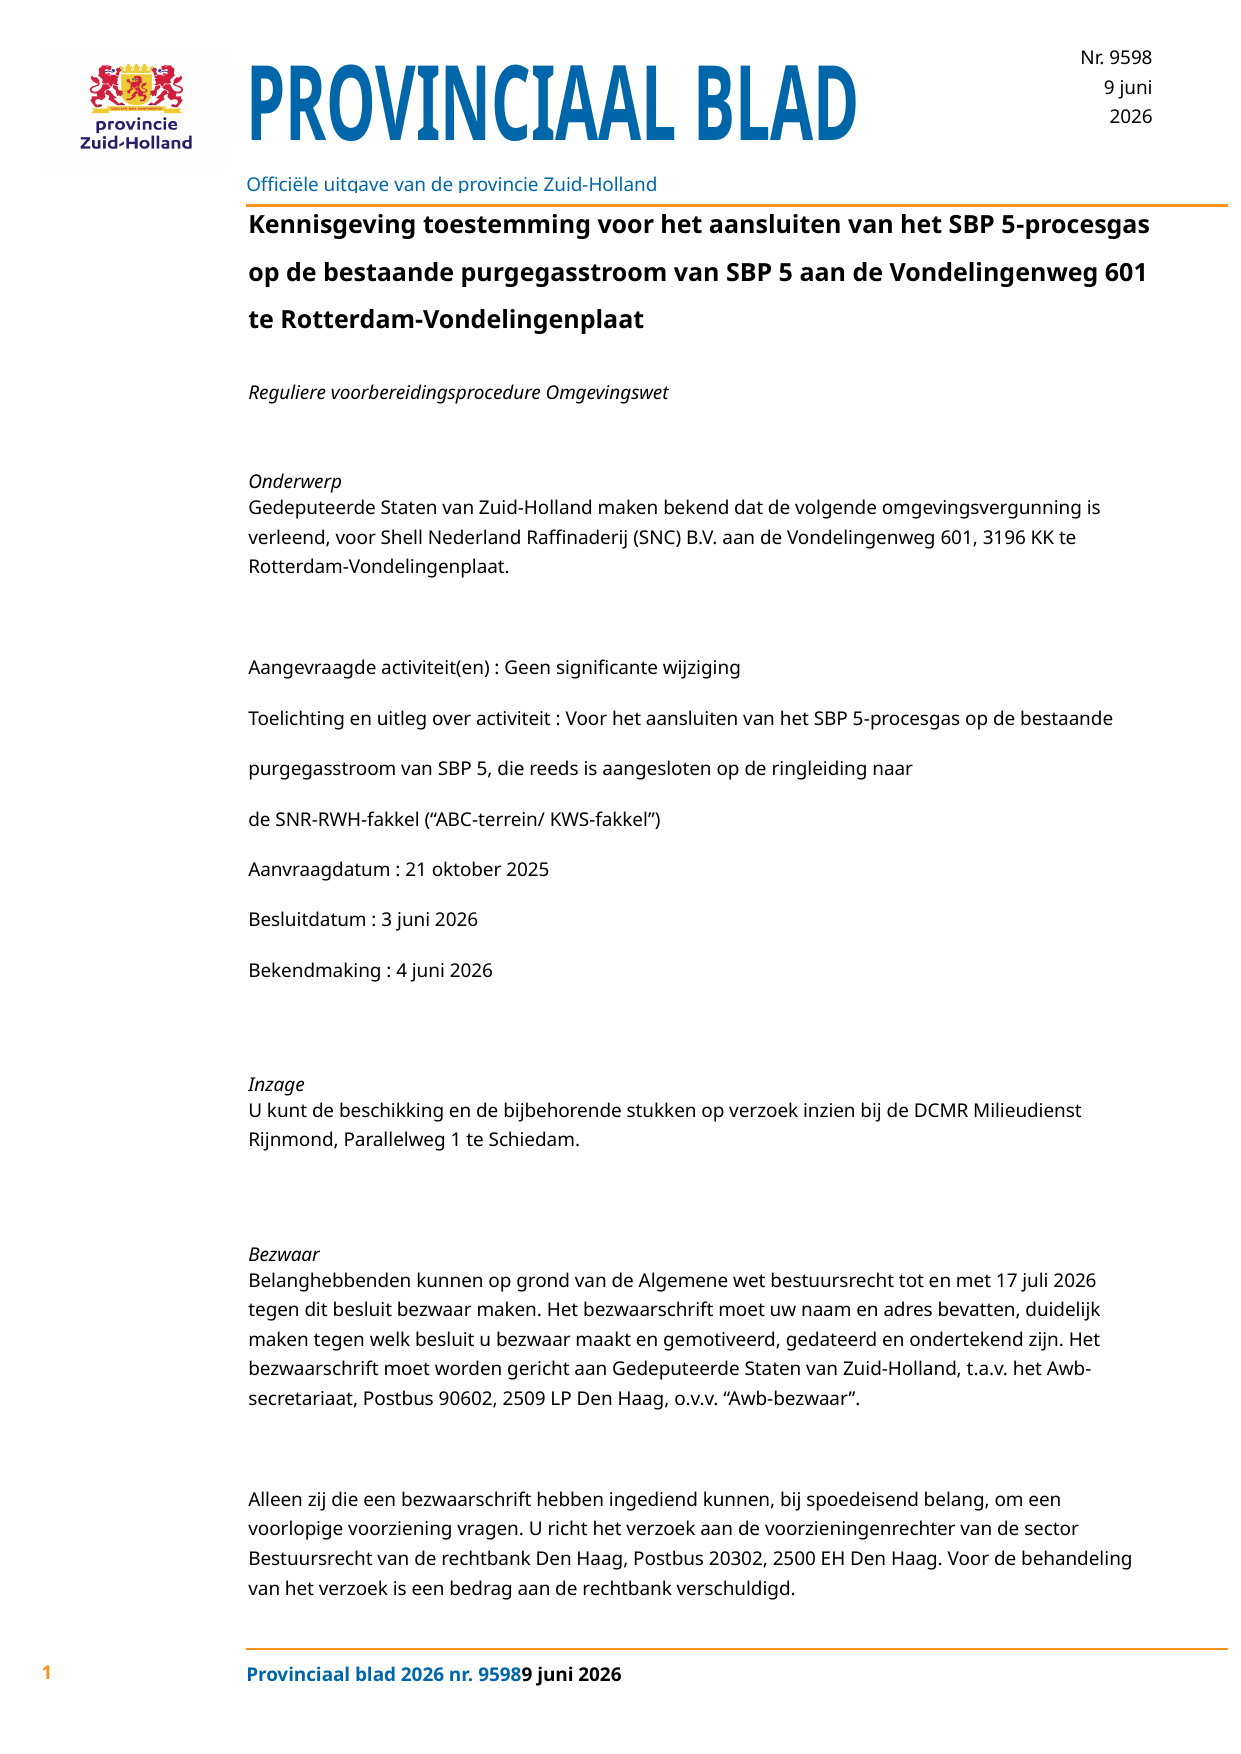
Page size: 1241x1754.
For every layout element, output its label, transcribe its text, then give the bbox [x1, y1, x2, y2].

text Reguliere voorbereidingsprocedure Omgevingswet [248, 379, 1152, 405]
text Gedeputeerde Staten van Zuid-Holland maken bekend dat de volgende omgevingsvergunning is verleend, voor Shell Nederland Raffinaderij (SNC) B.V. aan de Vondelingenweg 601, 3196 KK te Rotterdam-Vondelingenplaat. [248, 494, 1152, 579]
text Bezwaar [248, 1241, 1152, 1267]
text Aanvraagdatum : 21 oktober 2025 [248, 856, 1152, 882]
picture [41, 47, 231, 172]
text purgegasstroom van SBP 5, die reeds is aangesloten op de ringleiding naar [248, 755, 1152, 781]
text Besluitdatum : 3 juni 2026 [248, 907, 1152, 932]
text Onderwerp [248, 469, 1152, 494]
text Kennisgeving toestemming voor het aansluiten van het SBP 5‑procesgas op de bestaande purgegasstroom van SBP 5 aan de Vondelingenweg 601 te Rotterdam-Vondelingenplaat [248, 207, 1152, 336]
text de SNR‑RWH‑fakkel (“ABC‑terrein/ KWS‑fakkel”) [248, 806, 1152, 831]
text Toelichting en uitleg over activiteit : Voor het aansluiten van het SBP 5‑procesgas op de bestaande [248, 705, 1152, 731]
text Inzage [248, 1071, 1152, 1097]
text U kunt de beschikking en de bijbehorende stukken op verzoek inzien bij de DCMR Milieudienst Rijnmond, Parallelweg 1 te Schiedam. [248, 1097, 1152, 1152]
text Aangevraagde activiteit(en) : Geen significante wijziging [248, 654, 1152, 680]
text Bekendmaking : 4 juni 2026 [248, 957, 1152, 983]
text Belanghebbenden kunnen op grond van de Algemene wet bestuursrecht tot en met 17 juli 2026 tegen dit besluit bezwaar maken. Het bezwaarschrift moet uw naam en adres bevatten, duidelijk maken tegen welk besluit u bezwaar maakt en gemotiveerd, gedateerd en ondertekend zijn. Het bezwaarschrift moet worden gericht aan Gedeputeerde Staten van Zuid-Holland, t.a.v. het Awb-secretariaat, Postbus 90602, 2509 LP Den Haag, o.v.v. “Awb-bezwaar”. [248, 1267, 1152, 1411]
text Alleen zij die een bezwaarschrift hebben ingediend kunnen, bij spoedeisend belang, om een voorlopige voorziening vragen. U richt het verzoek aan de voorzieningenrechter van de sector Bestuursrecht van de rechtbank Den Haag, Postbus 20302, 2500 EH Den Haag. Voor de behandeling van het verzoek is een bedrag aan de rechtbank verschuldigd. [248, 1486, 1152, 1600]
